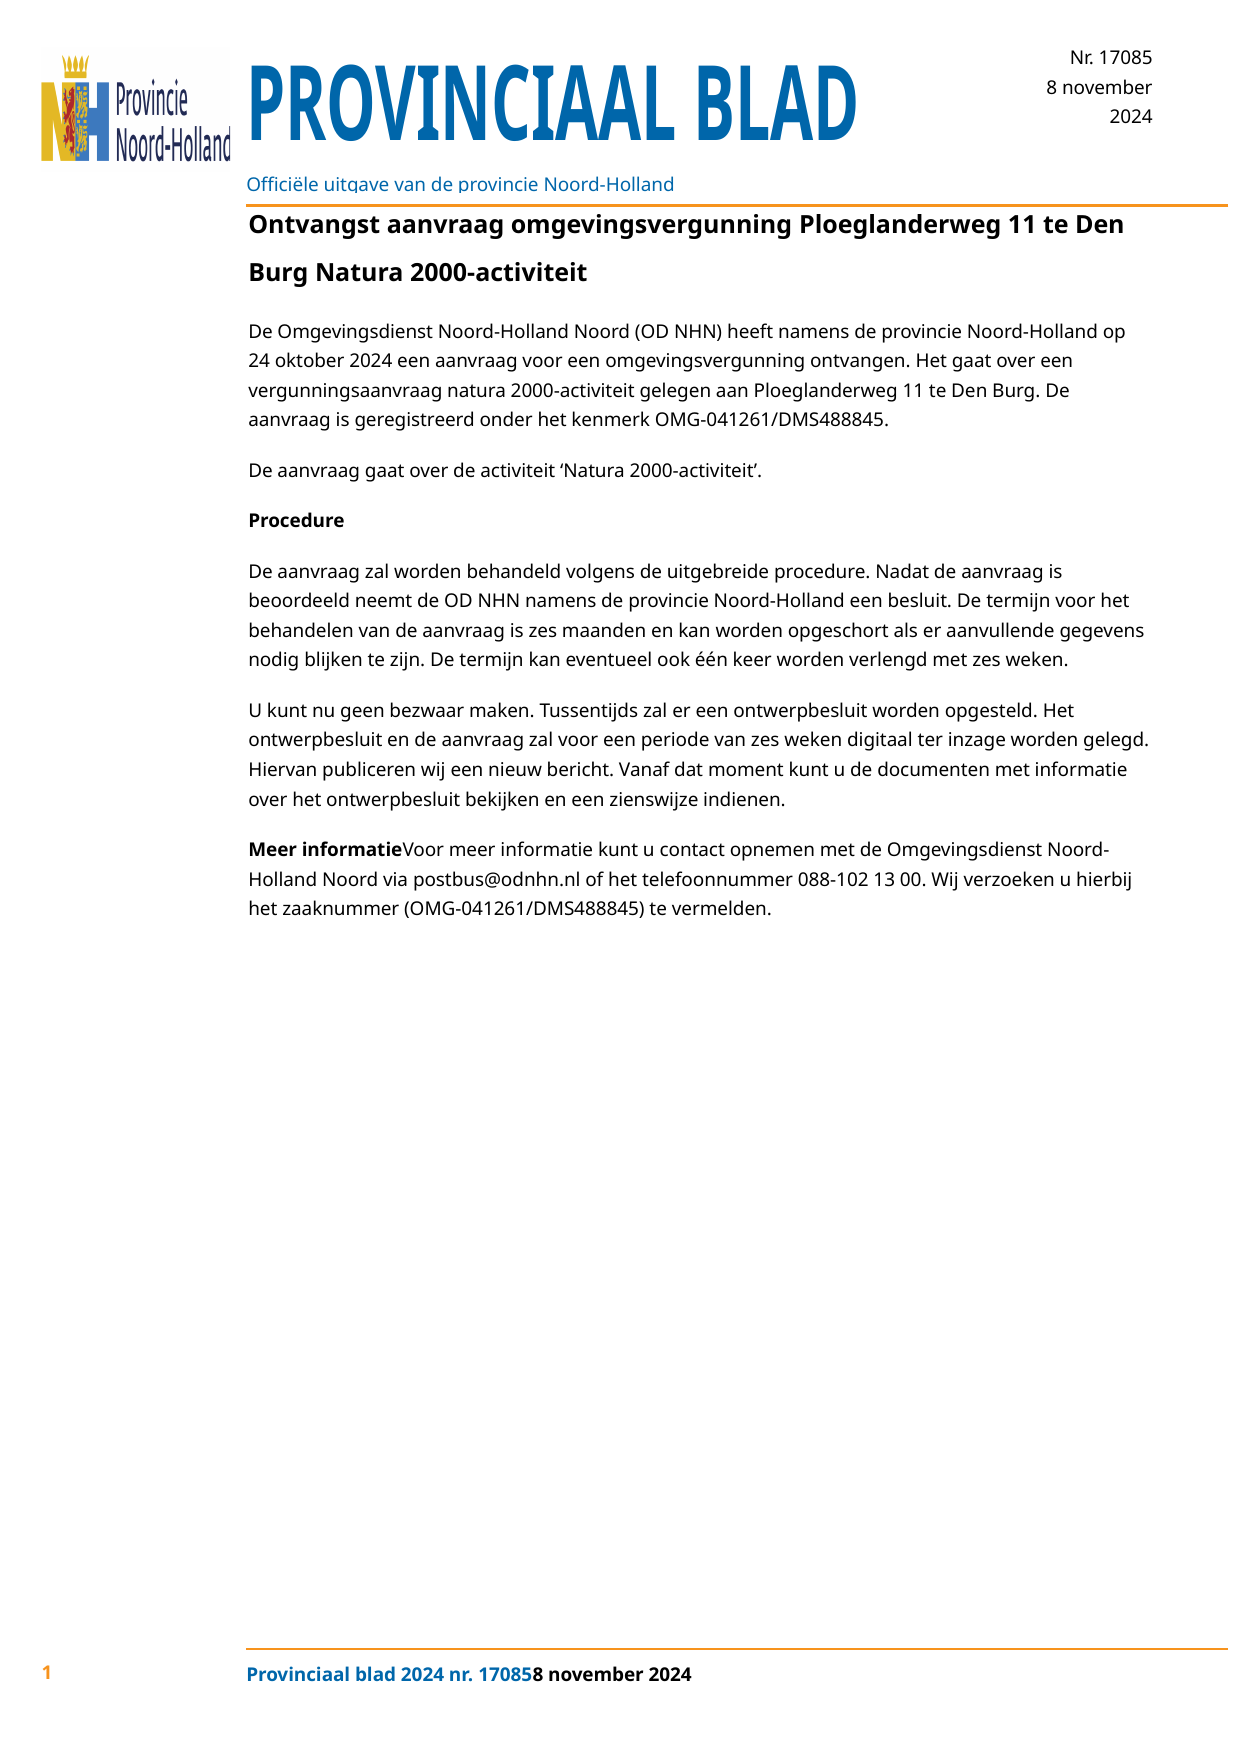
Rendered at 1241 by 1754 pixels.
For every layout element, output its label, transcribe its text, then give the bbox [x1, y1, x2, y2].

text U kunt nu geen bezwaar maken. Tussentijds zal er een ontwerpbesluit worden opgesteld. Het ontwerpbesluit en de aanvraag zal voor een periode van zes weken digitaal ter inzage worden gelegd. Hiervan publiceren wij een nieuw bericht. Vanaf dat moment kunt u de documenten met informatie over het ontwerpbesluit bekijken en een zienswijze indienen. [248, 697, 1152, 812]
text Meer informatieVoor meer informatie kunt u contact opnemen met de Omgevingsdienst Noord-Holland Noord via postbus@odnhn.nl of het telefoonnummer 088-102 13 00. Wij verzoeken u hierbij het zaaknummer (OMG-041261/DMS488845) te vermelden. [248, 836, 1152, 921]
text De Omgevingsdienst Noord-Holland Noord (OD NHN) heeft namens de provincie Noord-Holland op 24 oktober 2024 een aanvraag voor een omgevingsvergunning ontvangen. Het gaat over een vergunningsaanvraag natura 2000-activiteit gelegen aan Ploeglanderweg 11 te Den Burg. De aanvraag is geregistreerd onder het kenmerk OMG-041261/DMS488845. [248, 318, 1152, 432]
text Procedure [248, 507, 1152, 533]
text Ontvangst aanvraag omgevingsvergunning Ploeglanderweg 11 te Den Burg Natura 2000-activiteit [248, 207, 1152, 288]
picture [41, 47, 231, 172]
text De aanvraag gaat over de activiteit ‘Natura 2000-activiteit’. [248, 457, 1152, 483]
text De aanvraag zal worden behandeld volgens de uitgebreide procedure. Nadat de aanvraag is beoordeeld neemt de OD NHN namens de provincie Noord-Holland een besluit. De termijn voor het behandelen van de aanvraag is zes maanden en kan worden opgeschort als er aanvullende gegevens nodig blijken te zijn. De termijn kan eventueel ook één keer worden verlengd met zes weken. [248, 558, 1152, 672]
